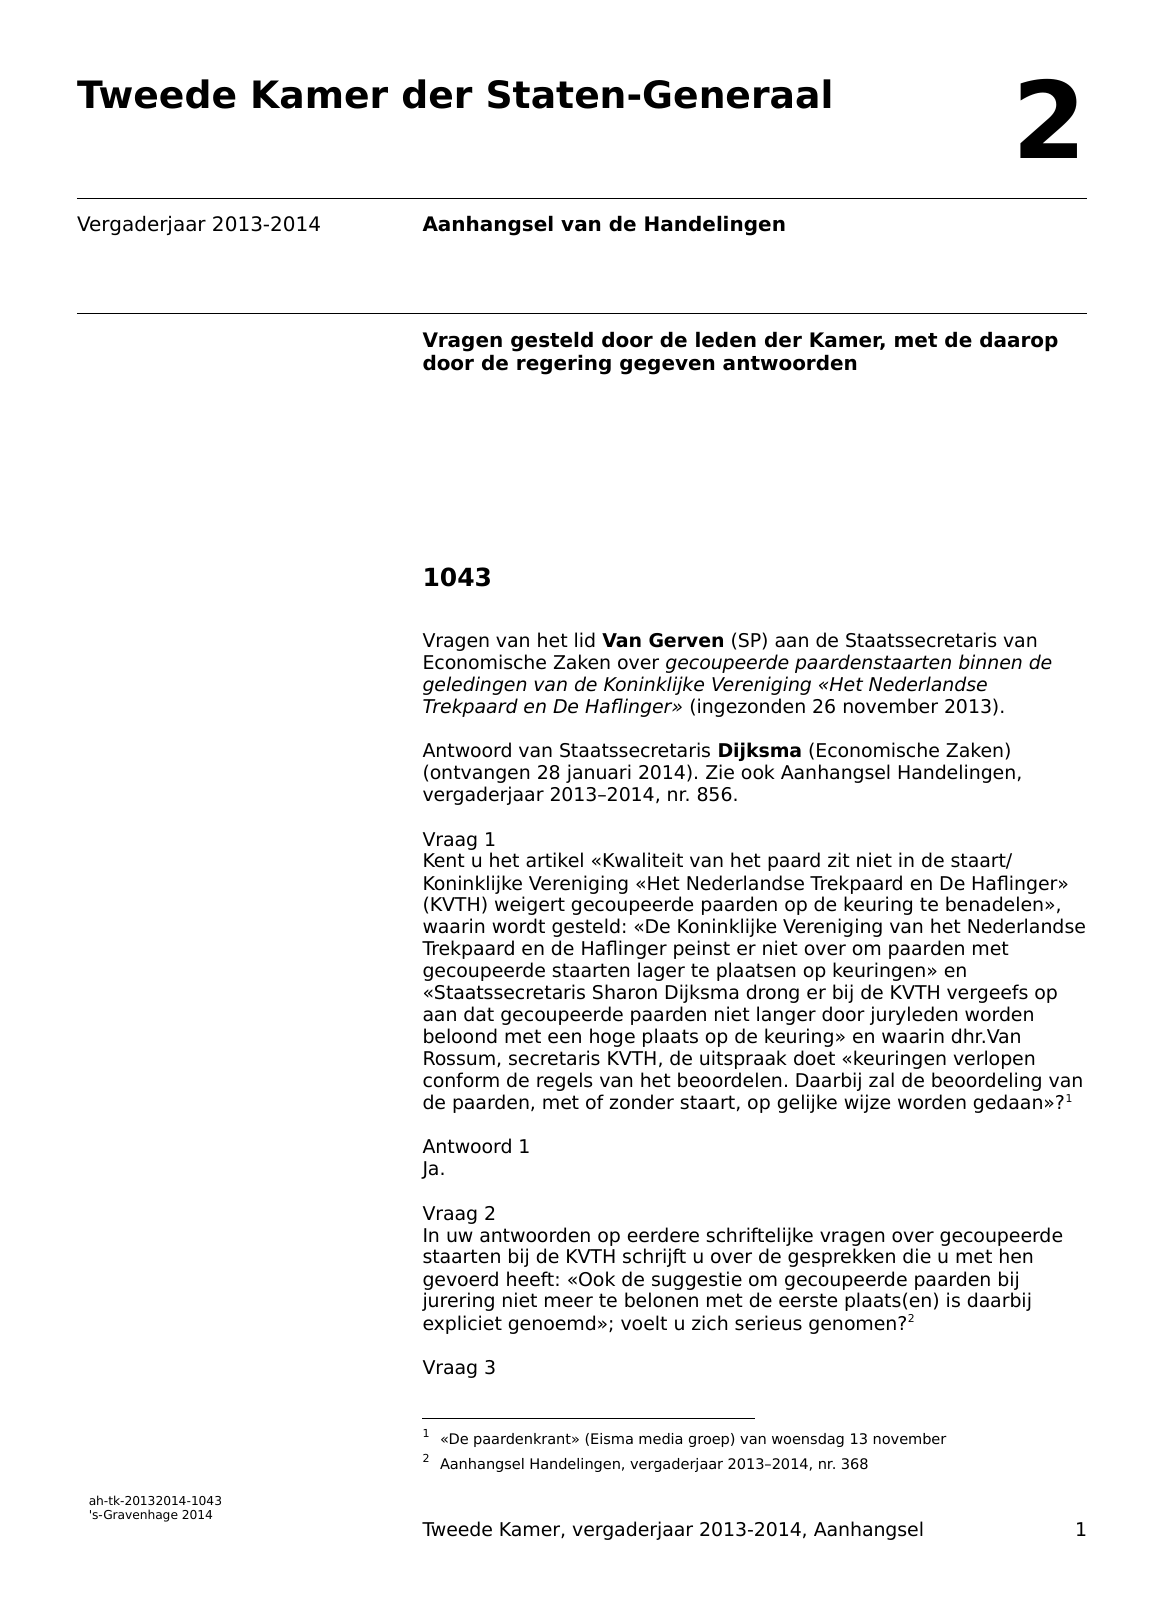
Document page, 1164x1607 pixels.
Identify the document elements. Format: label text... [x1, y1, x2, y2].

table_cell Vragen gesteld door de leden der Kamer, met de daarop door de regering gegeven antwoorden [422, 314, 1087, 375]
table_cell [77, 314, 422, 375]
text Kent u het artikel «Kwaliteit van het paard zit niet in de staart/ Koninklijke Vereniging «Het Nederlandse Trekpaard en De Haflinger» (KVTH) weigert gecoupeerde paarden op de keuring te benadelen», waarin wordt gesteld: «De Koninklijke Vereniging van het Nederlandse Trekpaard en de Haflinger peinst er niet over om paarden met gecoupeerde staarten lager te plaatsen op keuringen» en «Staatssecretaris Sharon Dijksma drong er bij de KVTH vergeefs op aan dat gecoupeerde paarden niet langer door juryleden worden beloond met een hoge plaats op de keuring» en waarin dhr.Van Rossum, secretaris KVTH, de uitspraak doet «keuringen verlopen conform de regels van het beoordelen. Daarbij zal de beoordeling van de paarden, met of zonder staart, op gelijke wijze worden gedaan»? [422, 850, 1087, 1114]
table_header 2 [886, 59, 1087, 198]
text Vraag 2 [422, 1202, 1087, 1224]
table_cell Vergaderjaar 2013-2014 [77, 199, 422, 313]
table_header Tweede Kamer der Staten-Generaal [77, 59, 886, 198]
text 's-Gravenhage 2014 [88, 1508, 323, 1522]
text «De paardenkrant» (Eisma media groep) van woensdag 13 november [422, 1427, 1087, 1449]
text 1043 [422, 563, 1087, 592]
text Vragen van het lid Van Gerven (SP) aan de Staatssecretaris van Economische Zaken over gecoupeerde paardenstaarten binnen de geledingen van de Koninklijke Vereniging «Het Nederlandse Trekpaard en De Haflinger» (ingezonden 26 november 2013). [422, 630, 1087, 718]
text Antwoord van Staatssecretaris Dijksma (Economische Zaken) (ontvangen 28 januari 2014). Zie ook Aanhangsel Handelingen, vergaderjaar 2013–2014, nr. 856. [422, 740, 1087, 806]
text In uw antwoorden op eerdere schriftelijke vragen over gecoupeerde staarten bij de KVTH schrijft u over de gesprekken die u met hen gevoerd heeft: «Ook de suggestie om gecoupeerde paarden bij jurering niet meer te belonen met de eerste plaats(en) is daarbij expliciet genoemd»; voelt u zich serieus genomen? [422, 1224, 1087, 1334]
text Ja. [422, 1158, 1087, 1180]
text Antwoord 1 [422, 1136, 1087, 1158]
text Aanhangsel Handelingen, vergaderjaar 2013–2014, nr. 368 [422, 1452, 1087, 1474]
table_cell Aanhangsel van de Handelingen [422, 199, 1087, 313]
text Vraag 1 [422, 828, 1087, 850]
text ah-tk-20132014-1043 [88, 1494, 323, 1508]
text Vraag 3 [422, 1357, 1087, 1378]
